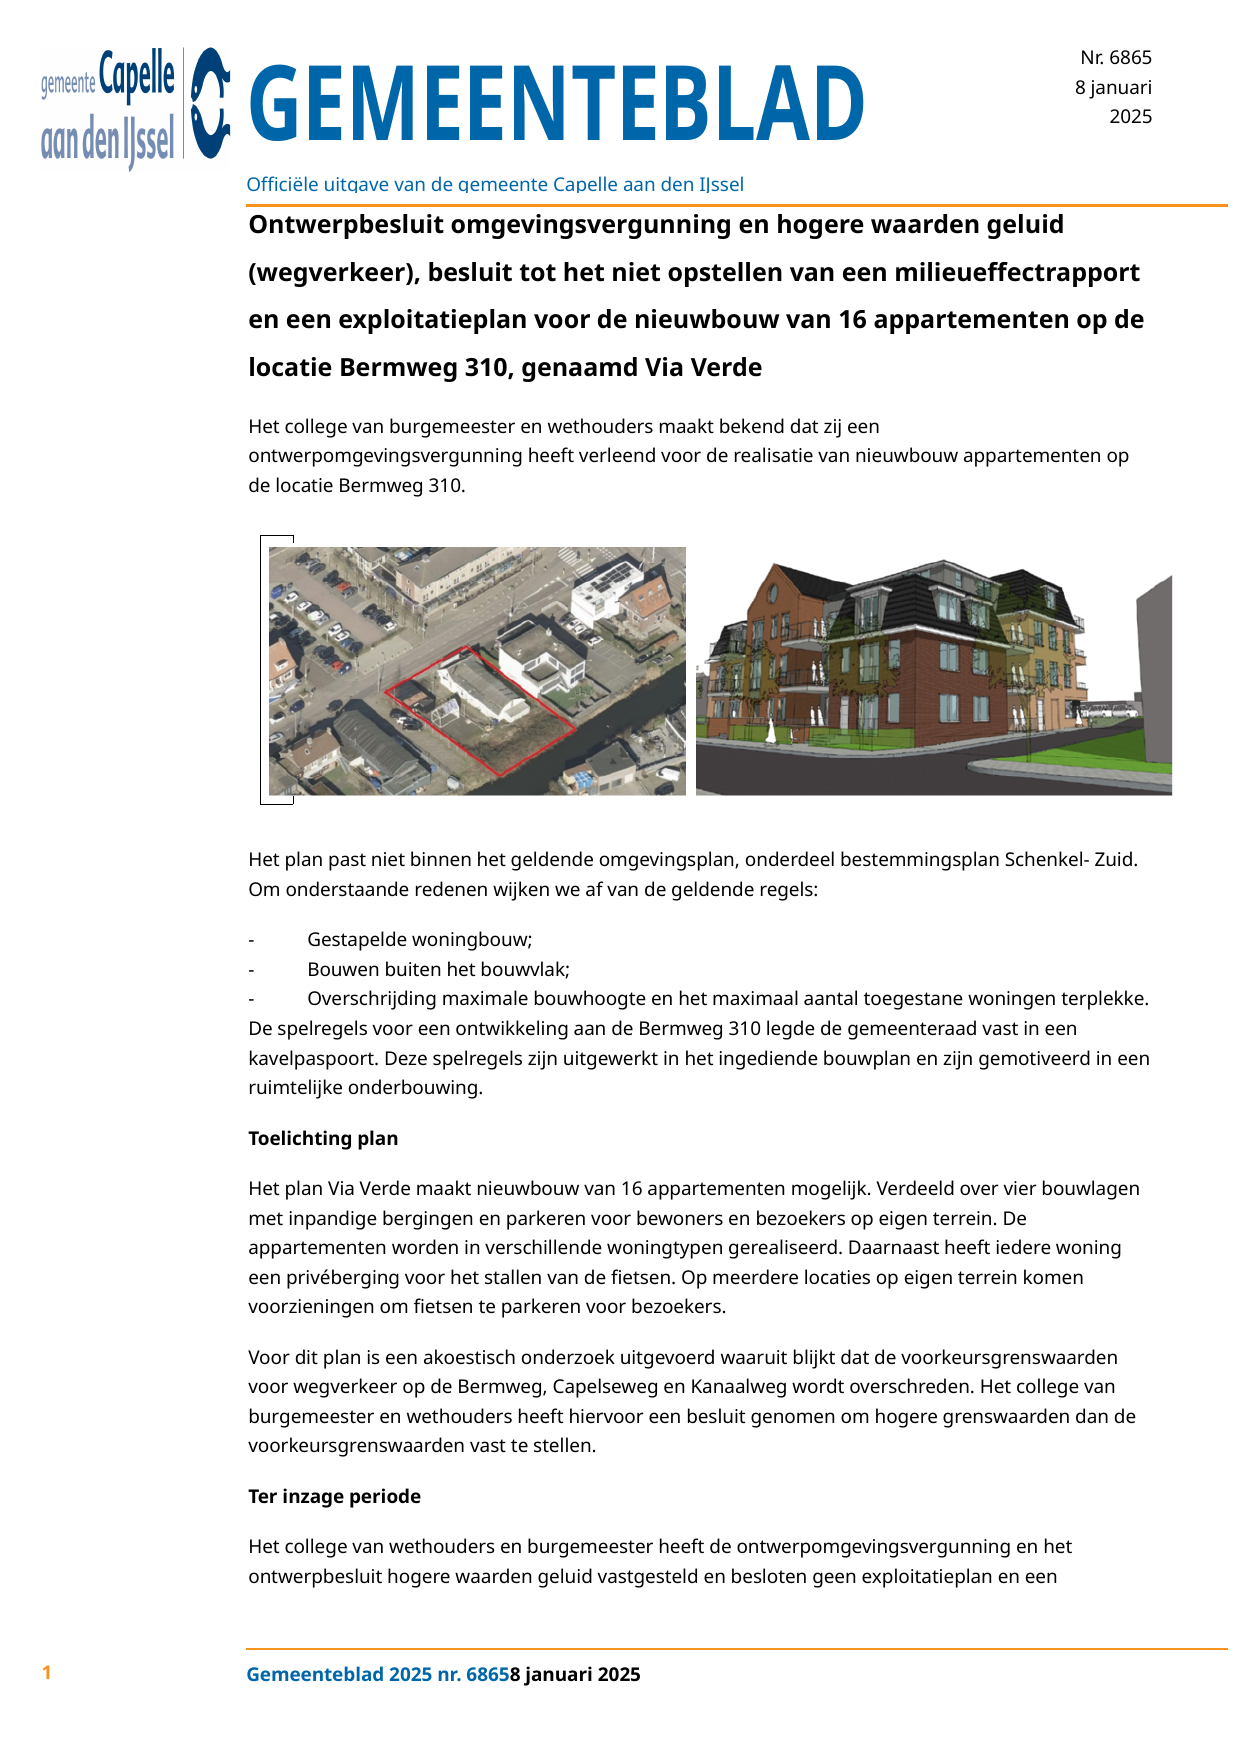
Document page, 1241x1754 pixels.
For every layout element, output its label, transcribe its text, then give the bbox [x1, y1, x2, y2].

text Ontwerpbesluit omgevingsvergunning en hogere waarden geluid (wegverkeer), besluit tot het niet opstellen van een milieueffectrapport en een exploitatieplan voor de nieuwbouw van 16 appartementen op de locatie Bermweg 310, genaamd Via Verde [248, 207, 1152, 384]
text Het plan Via Verde maakt nieuwbouw van 16 appartementen mogelijk. Verdeeld over vier bouwlagen met inpandige bergingen en parkeren voor bewoners en bezoekers op eigen terrein. De appartementen worden in verschillende woningtypen gerealiseerd. Daarnaast heeft iedere woning een privéberging voor het stallen van de fietsen. Op meerdere locaties op eigen terrein komen voorzieningen om fietsen te parkeren voor bezoekers. [248, 1175, 1152, 1319]
text Ter inzage periode [248, 1483, 1152, 1509]
text Toelichting plan [248, 1125, 1152, 1151]
text Het college van burgemeester en wethouders maakt bekend dat zij een ontwerpomgevingsvergunning heeft verleend voor de realisatie van nieuwbouw appartementen op de locatie Bermweg 310. [248, 413, 1152, 498]
picture [268, 543, 1173, 796]
picture [41, 47, 231, 172]
text Voor dit plan is een akoestisch onderzoek uitgevoerd waaruit blijkt dat de voorkeursgrenswaarden voor wegverkeer op de Bermweg, Capelseweg en Kanaalweg wordt overschreden. Het college van burgemeester en wethouders heeft hiervoor een besluit genomen om hogere grenswaarden dan de voorkeursgrenswaarden vast te stellen. [248, 1344, 1152, 1458]
list Gestapelde woningbouw; [248, 926, 1152, 952]
text De spelregels voor een ontwikkeling aan de Bermweg 310 legde de gemeenteraad vast in een kavelpaspoort. Deze spelregels zijn uitgewerkt in het ingediende bouwplan en zijn gemotiveerd in een ruimtelijke onderbouwing. [248, 1015, 1152, 1100]
list Overschrijding maximale bouwhoogte en het maximaal aantal toegestane woningen terplekke. [248, 986, 1152, 1011]
text Het college van wethouders en burgemeester heeft de ontwerpomgevingsvergunning en het ontwerpbesluit hogere waarden geluid vastgesteld en besloten geen exploitatieplan en een [248, 1533, 1152, 1589]
list Bouwen buiten het bouwvlak; [248, 956, 1152, 982]
text Het plan past niet binnen het geldende omgevingsplan, onderdeel bestemmingsplan Schenkel- Zuid. Om onderstaande redenen wijken we af van de geldende regels: [248, 846, 1152, 902]
